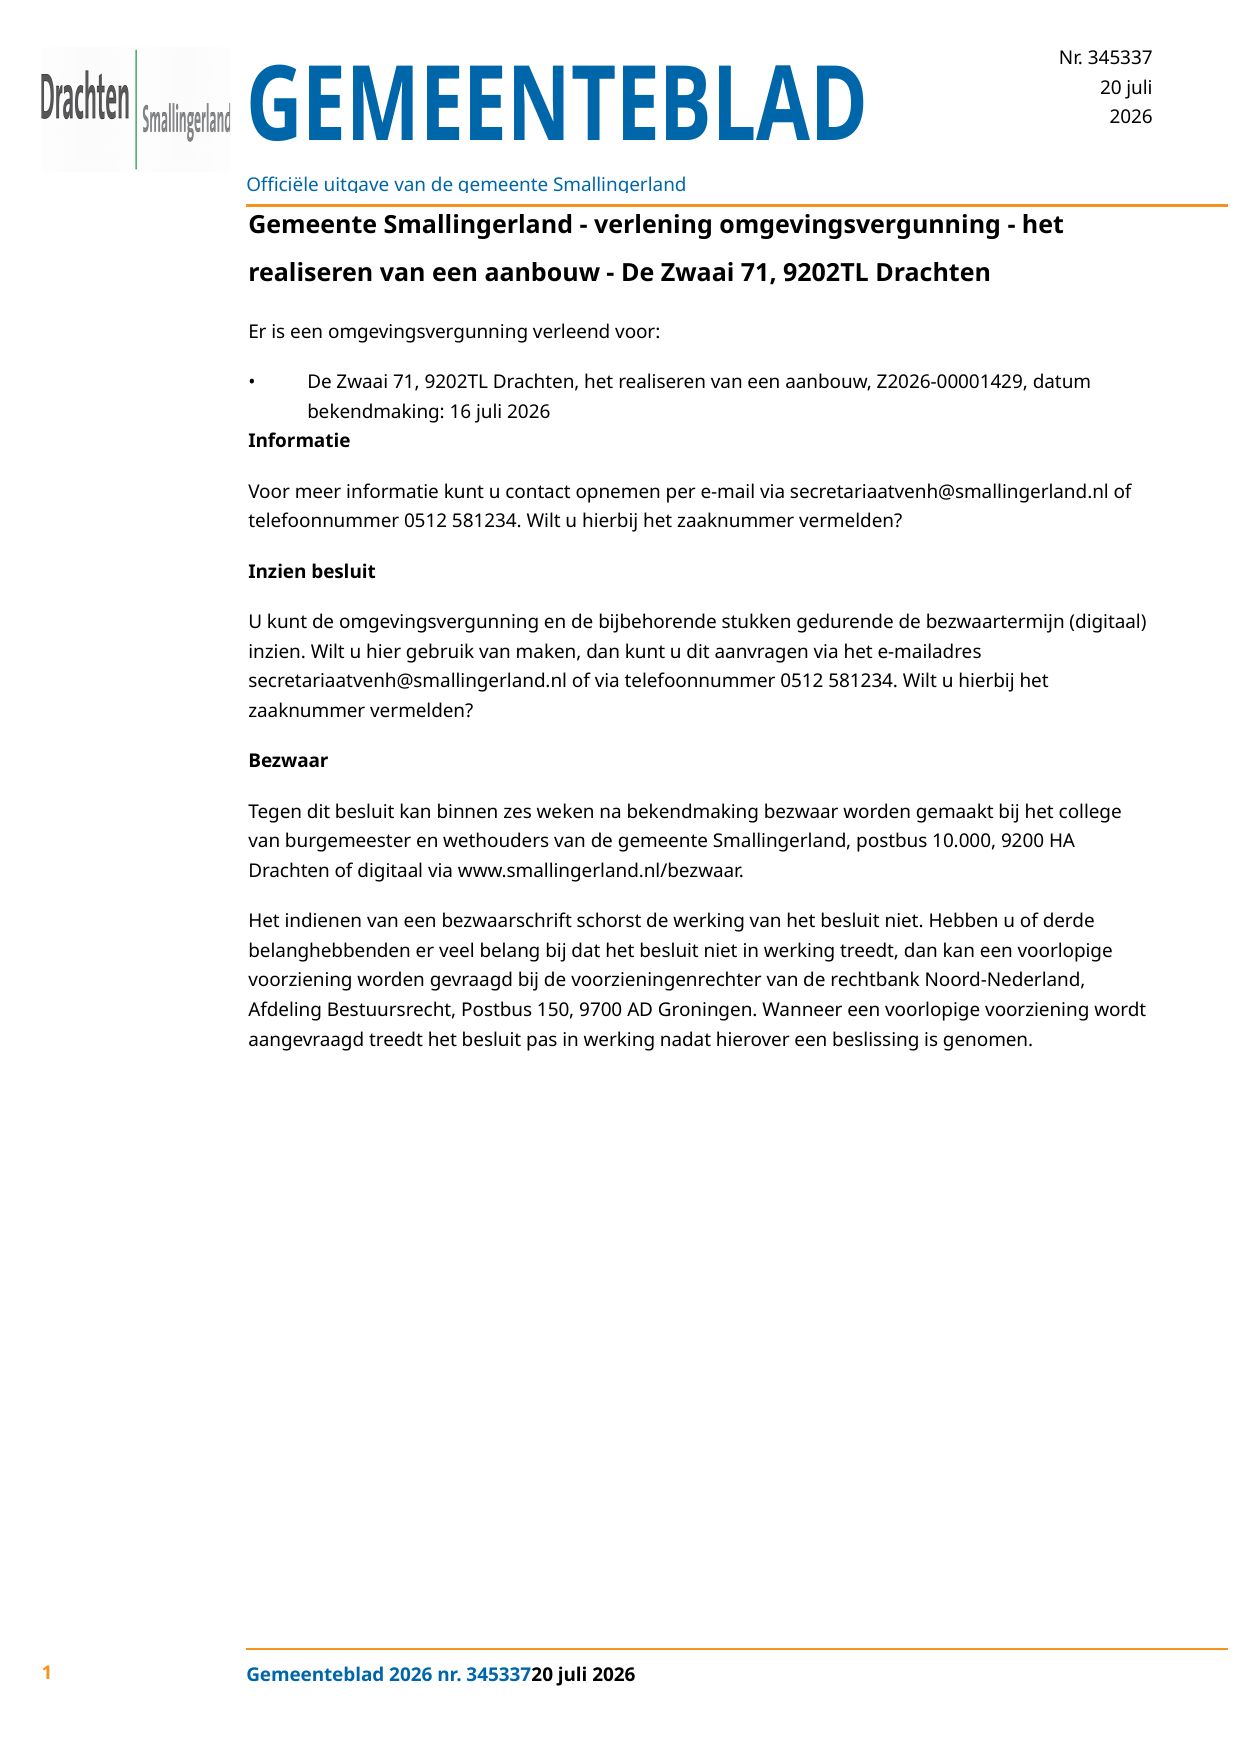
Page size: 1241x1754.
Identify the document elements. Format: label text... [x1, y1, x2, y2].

text Gemeente Smallingerland - verlening omgevingsvergunning - het realiseren van een aanbouw - De Zwaai 71, 9202TL Drachten [248, 207, 1152, 288]
text Er is een omgevingsvergunning verleend voor: [248, 318, 1152, 344]
text Informatie [248, 427, 1152, 453]
list De Zwaai 71, 9202TL Drachten, het realiseren van een aanbouw, Z2026-00001429, datum bekendmaking: 16 juli 2026 [248, 368, 1152, 424]
text Tegen dit besluit kan binnen zes weken na bekendmaking bezwaar worden gemaakt bij het college van burgemeester en wethouders van de gemeente Smallingerland, postbus 10.000, 9200 HA Drachten of digitaal via www.smallingerland.nl/bezwaar. [248, 798, 1152, 883]
text U kunt de omgevingsvergunning en de bijbehorende stukken gedurende de bezwaartermijn (digitaal) inzien. Wilt u hier gebruik van maken, dan kunt u dit aanvragen via het e-mailadres secretariaatvenh@smallingerland.nl of via telefoonnummer 0512 581234. Wilt u hierbij het zaaknummer vermelden? [248, 608, 1152, 723]
picture [41, 47, 231, 172]
text Bezwaar [248, 747, 1152, 773]
text Het indienen van een bezwaarschrift schorst de werking van het besluit niet. Hebben u of derde belanghebbenden er veel belang bij dat het besluit niet in werking treedt, dan kan een voorlopige voorziening worden gevraagd bij de voorzieningenrechter van de rechtbank Noord-Nederland, Afdeling Bestuursrecht, Postbus 150, 9700 AD Groningen. Wanneer een voorlopige voorziening wordt aangevraagd treedt het besluit pas in werking nadat hierover een beslissing is genomen. [248, 907, 1152, 1052]
text Inzien besluit [248, 558, 1152, 584]
text Voor meer informatie kunt u contact opnemen per e-mail via secretariaatvenh@smallingerland.nl of telefoonnummer 0512 581234. Wilt u hierbij het zaaknummer vermelden? [248, 478, 1152, 533]
